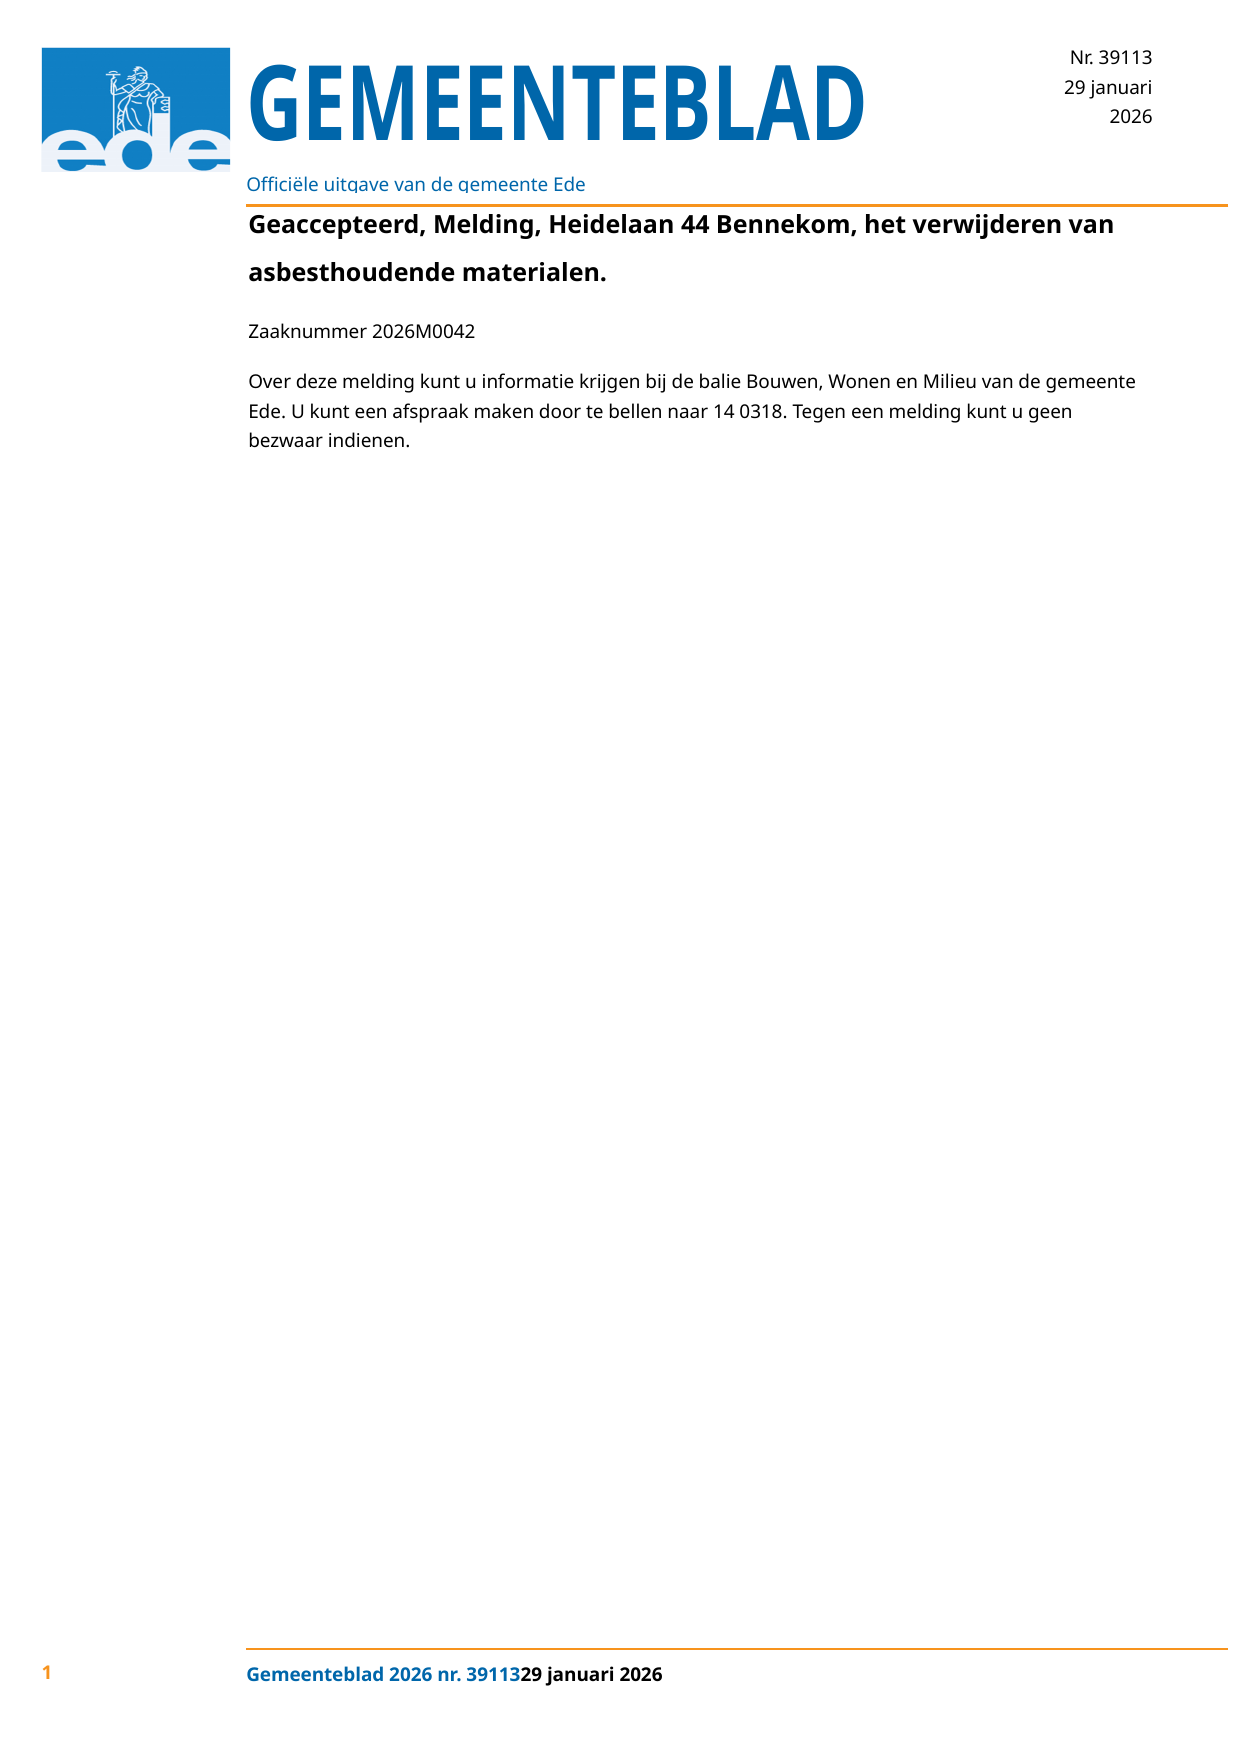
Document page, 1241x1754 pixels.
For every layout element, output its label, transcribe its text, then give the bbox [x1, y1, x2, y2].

text Over deze melding kunt u informatie krijgen bij de balie Bouwen, Wonen en Milieu van de gemeente Ede. U kunt een afspraak maken door te bellen naar 14 0318. Tegen een melding kunt u geen bezwaar indienen. [248, 368, 1152, 453]
text Geaccepteerd, Melding, Heidelaan 44 Bennekom, het verwijderen van asbesthoudende materialen. [248, 207, 1152, 288]
picture [41, 47, 231, 172]
text Zaaknummer 2026M0042 [248, 318, 1152, 344]
